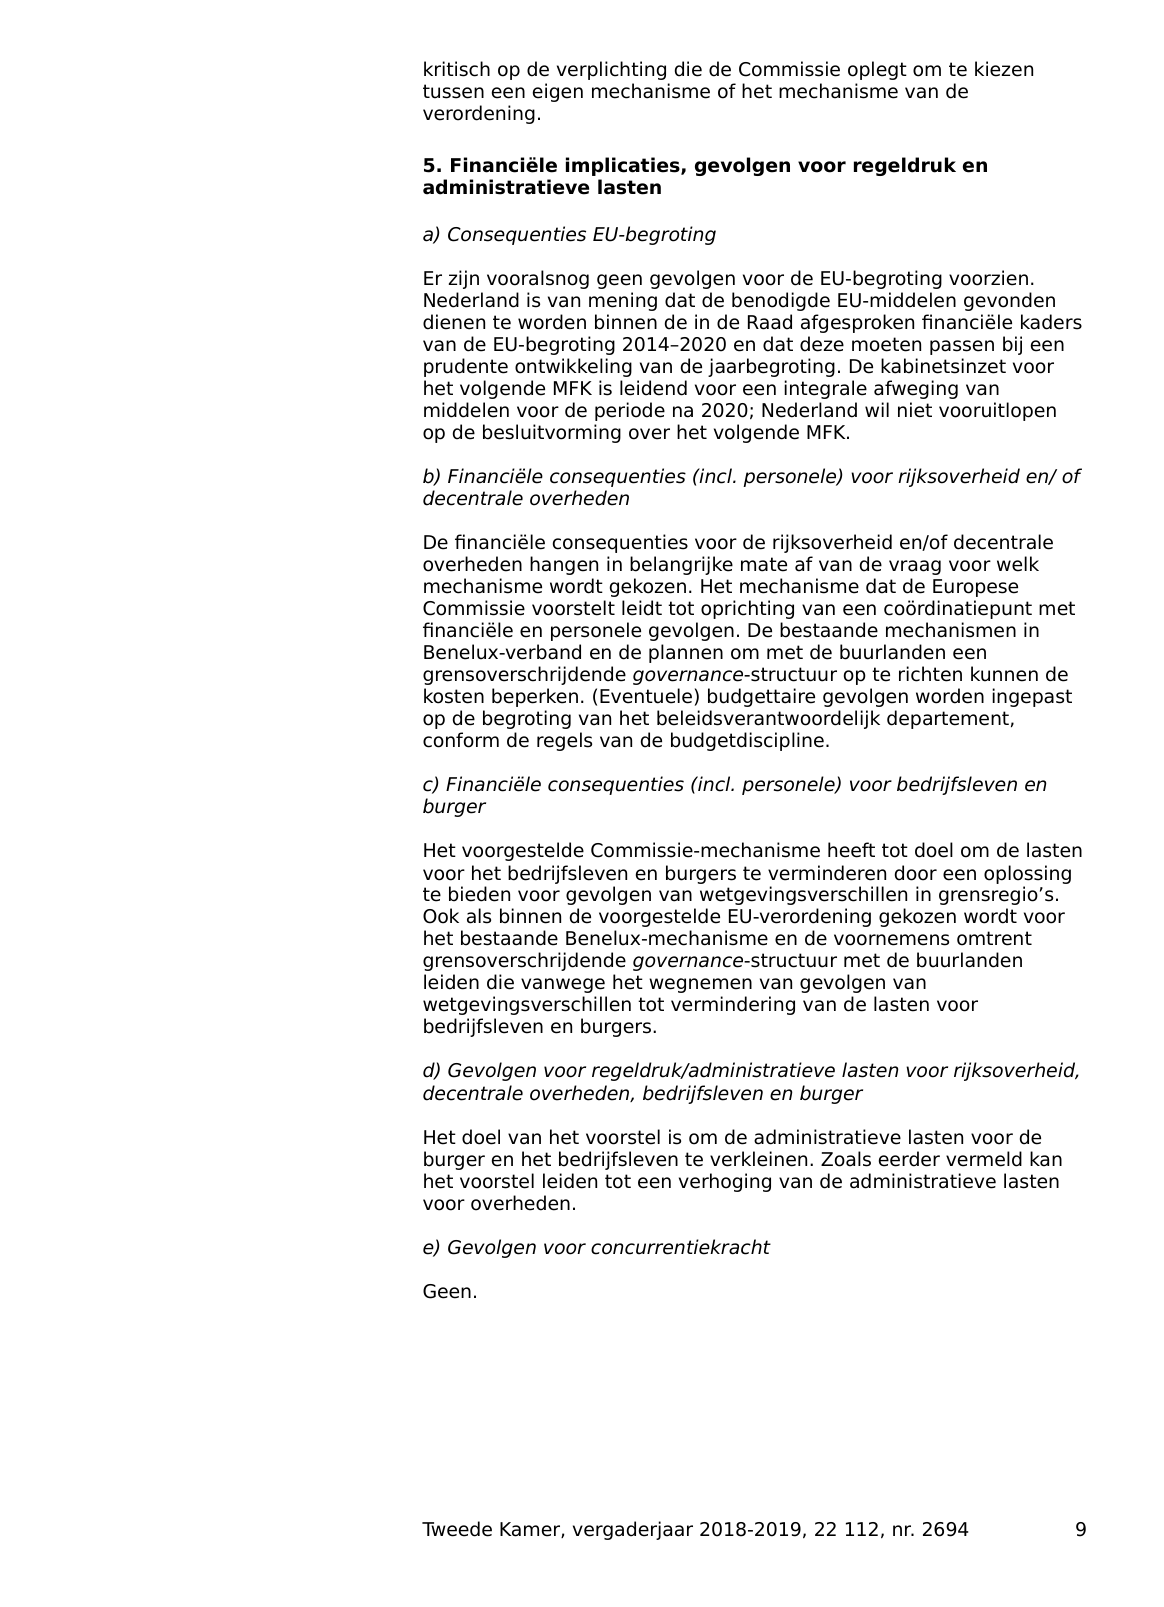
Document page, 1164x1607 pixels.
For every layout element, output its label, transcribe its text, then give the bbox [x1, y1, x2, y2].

text De financiële consequenties voor de rijksoverheid en/of decentrale overheden hangen in belangrijke mate af van de vraag voor welk mechanisme wordt gekozen. Het mechanisme dat de Europese Commissie voorstelt leidt tot oprichting van een coördinatiepunt met financiële en personele gevolgen. De bestaande mechanismen in Benelux-verband en de plannen om met de buurlanden een grensoverschrijdende governance-structuur op te richten kunnen de kosten beperken. (Eventuele) budgettaire gevolgen worden ingepast op de begroting van het beleidsverantwoordelijk departement, conform de regels van de budgetdiscipline. [422, 532, 1087, 752]
subtitle c) Financiële consequenties (incl. personele) voor bedrijfsleven en burger [422, 774, 1087, 818]
subtitle e) Gevolgen voor concurrentiekracht [422, 1237, 1087, 1259]
text kritisch op de verplichting die de Commissie oplegt om te kiezen tussen een eigen mechanisme of het mechanisme van de verordening. [422, 59, 1087, 125]
subtitle b) Financiële consequenties (incl. personele) voor rijksoverheid en/ of decentrale overheden [422, 466, 1087, 510]
text Geen. [422, 1281, 1087, 1303]
text Er zijn vooralsnog geen gevolgen voor de EU-begroting voorzien. Nederland is van mening dat de benodigde EU-middelen gevonden dienen te worden binnen de in de Raad afgesproken financiële kaders van de EU-begroting 2014–2020 en dat deze moeten passen bij een prudente ontwikkeling van de jaarbegroting. De kabinetsinzet voor het volgende MFK is leidend voor een integrale afweging van middelen voor de periode na 2020; Nederland wil niet vooruitlopen op de besluitvorming over het volgende MFK. [422, 268, 1087, 444]
subtitle d) Gevolgen voor regeldruk/administratieve lasten voor rijksoverheid, decentrale overheden, bedrijfsleven en burger [422, 1060, 1087, 1104]
subtitle 5. Financiële implicaties, gevolgen voor regeldruk en administratieve lasten [422, 155, 1087, 199]
text Het voorgestelde Commissie-mechanisme heeft tot doel om de lasten voor het bedrijfsleven en burgers te verminderen door een oplossing te bieden voor gevolgen van wetgevingsverschillen in grensregio’s. Ook als binnen de voorgestelde EU-verordening gekozen wordt voor het bestaande Benelux-mechanisme en de voornemens omtrent grensoverschrijdende governance-structuur met de buurlanden leiden die vanwege het wegnemen van gevolgen van wetgevingsverschillen tot vermindering van de lasten voor bedrijfsleven en burgers. [422, 840, 1087, 1038]
subtitle a) Consequenties EU-begroting [422, 224, 1087, 246]
text Het doel van het voorstel is om de administratieve lasten voor de burger en het bedrijfsleven te verkleinen. Zoals eerder vermeld kan het voorstel leiden tot een verhoging van de administratieve lasten voor overheden. [422, 1127, 1087, 1214]
